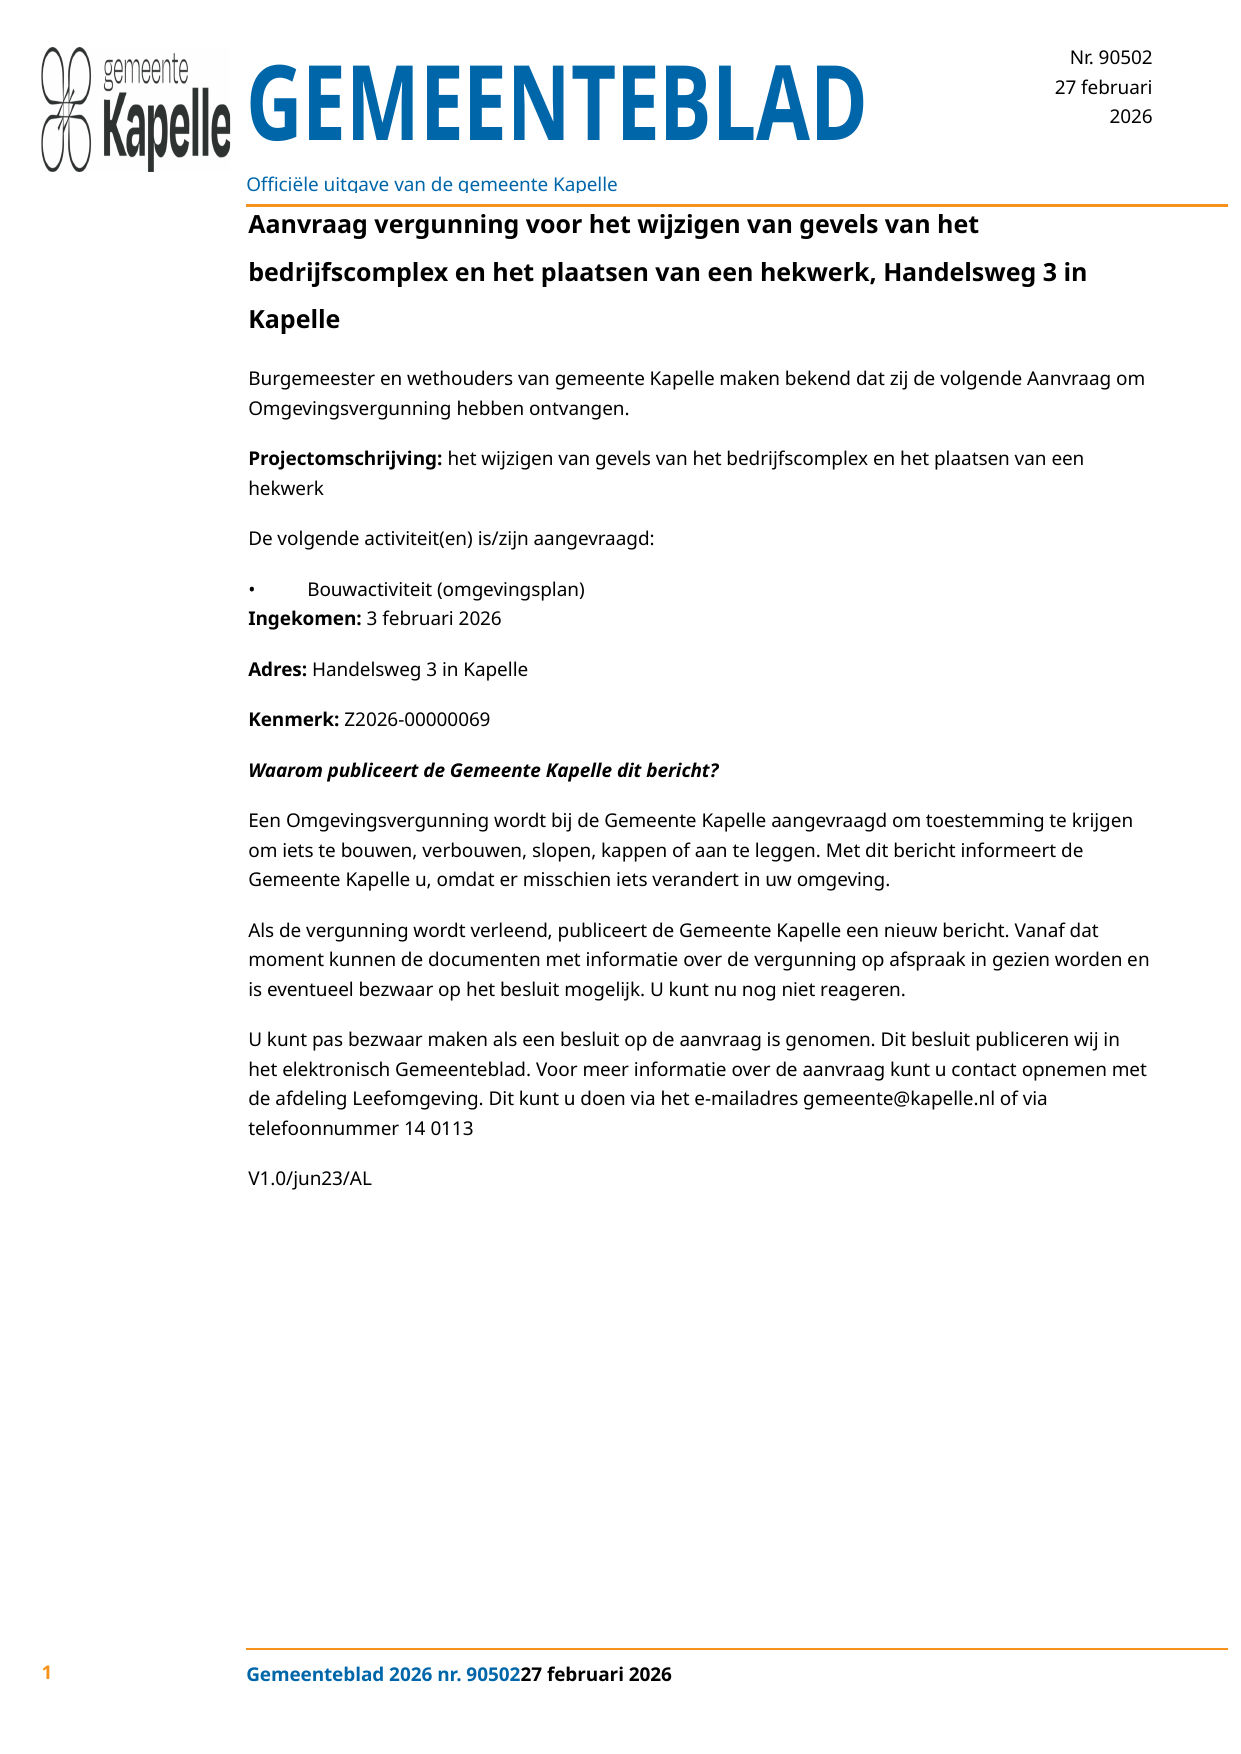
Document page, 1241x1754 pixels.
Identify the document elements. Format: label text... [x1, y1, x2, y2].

text De volgende activiteit(en) is/zijn aangevraagd: [248, 526, 1152, 551]
text Kenmerk: Z2026-00000069 [248, 706, 1152, 732]
text Burgemeester en wethouders van gemeente Kapelle maken bekend dat zij de volgende Aanvraag om Omgevingsvergunning hebben ontvangen. [248, 366, 1152, 421]
text Ingekomen: 3 februari 2026 [248, 606, 1152, 631]
text V1.0/jun23/AL [248, 1166, 1152, 1191]
text Adres: Handelsweg 3 in Kapelle [248, 656, 1152, 682]
text Een Omgevingsvergunning wordt bij de Gemeente Kapelle aangevraagd om toestemming te krijgen om iets te bouwen, verbouwen, slopen, kappen of aan te leggen. Met dit bericht informeert de Gemeente Kapelle u, omdat er misschien iets verandert in uw omgeving. [248, 807, 1152, 892]
text U kunt pas bezwaar maken als een besluit op de aanvraag is genomen. Dit besluit publiceren wij in het elektronisch Gemeenteblad. Voor meer informatie over de aanvraag kunt u contact opnemen met de afdeling Leefomgeving. Dit kunt u doen via het e-mailadres gemeente@kapelle.nl of via telefoonnummer 14 0113 [248, 1026, 1152, 1141]
text Als de vergunning wordt verleend, publiceert de Gemeente Kapelle een nieuw bericht. Vanaf dat moment kunnen de documenten met informatie over de vergunning op afspraak in gezien worden en is eventueel bezwaar op het besluit mogelijk. U kunt nu nog niet reageren. [248, 917, 1152, 1002]
text Waarom publiceert de Gemeente Kapelle dit bericht? [248, 757, 1152, 782]
list Bouwactiviteit (omgevingsplan) [248, 576, 1152, 602]
text Aanvraag vergunning voor het wijzigen van gevels van het bedrijfscomplex en het plaatsen van een hekwerk, Handelsweg 3 in Kapelle [248, 207, 1152, 336]
text Projectomschrijving: het wijzigen van gevels van het bedrijfscomplex en het plaatsen van een hekwerk [248, 446, 1152, 501]
picture [41, 47, 231, 172]
